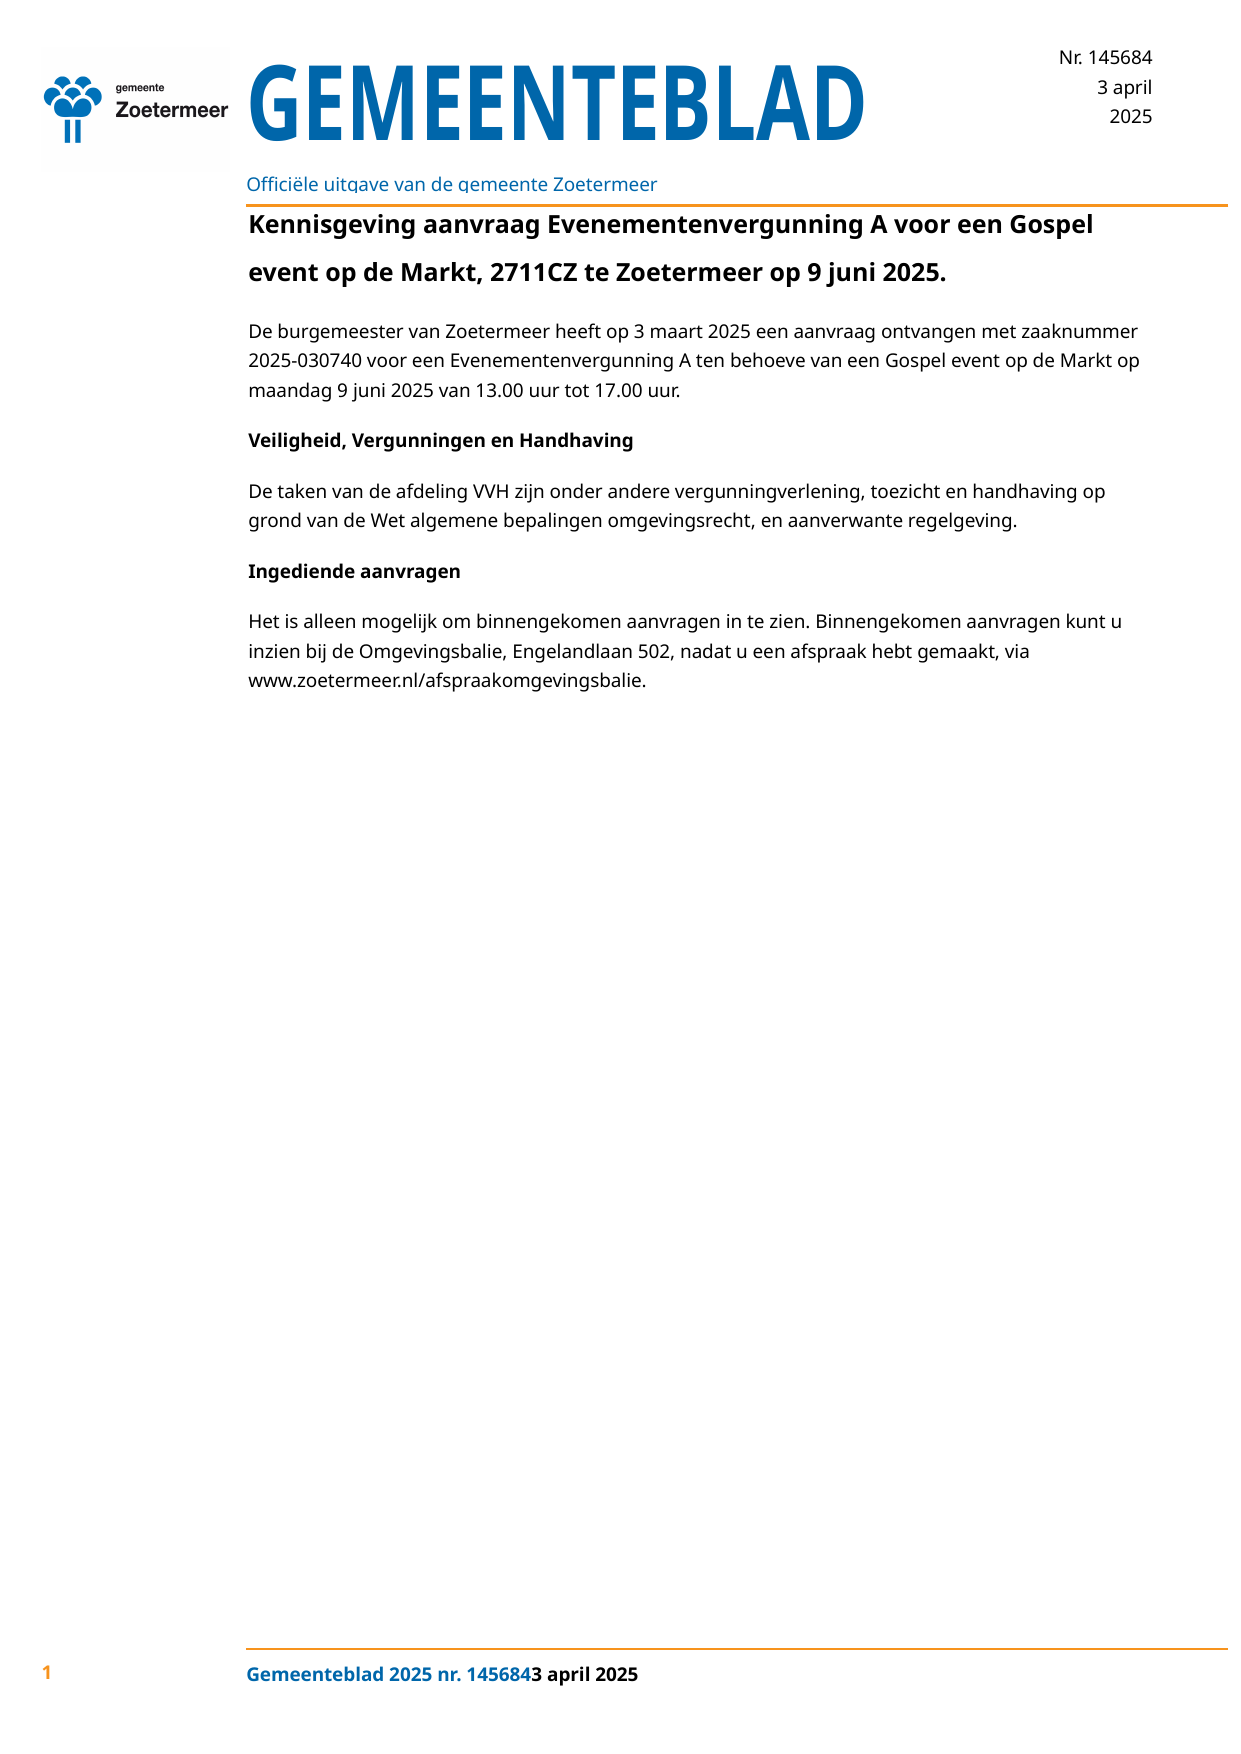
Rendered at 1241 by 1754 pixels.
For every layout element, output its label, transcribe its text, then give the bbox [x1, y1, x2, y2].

picture [41, 47, 231, 172]
text Veiligheid, Vergunningen en Handhaving [248, 427, 1152, 453]
text Het is alleen mogelijk om binnengekomen aanvragen in te zien. Binnengekomen aanvragen kunt u inzien bij de Omgevingsbalie, Engelandlaan 502, nadat u een afspraak hebt gemaakt, via www.zoetermeer.nl/afspraakomgevingsbalie. [248, 608, 1152, 693]
text De burgemeester van Zoetermeer heeft op 3 maart 2025 een aanvraag ontvangen met zaaknummer 2025-030740 voor een Evenementenvergunning A ten behoeve van een Gospel event op de Markt op maandag 9 juni 2025 van 13.00 uur tot 17.00 uur. [248, 318, 1152, 403]
text De taken van de afdeling VVH zijn onder andere vergunningverlening, toezicht en handhaving op grond van de Wet algemene bepalingen omgevingsrecht, en aanverwante regelgeving. [248, 478, 1152, 533]
text Kennisgeving aanvraag Evenementenvergunning A voor een Gospel event op de Markt, 2711CZ te Zoetermeer op 9 juni 2025. [248, 207, 1152, 288]
text Ingediende aanvragen [248, 558, 1152, 584]
